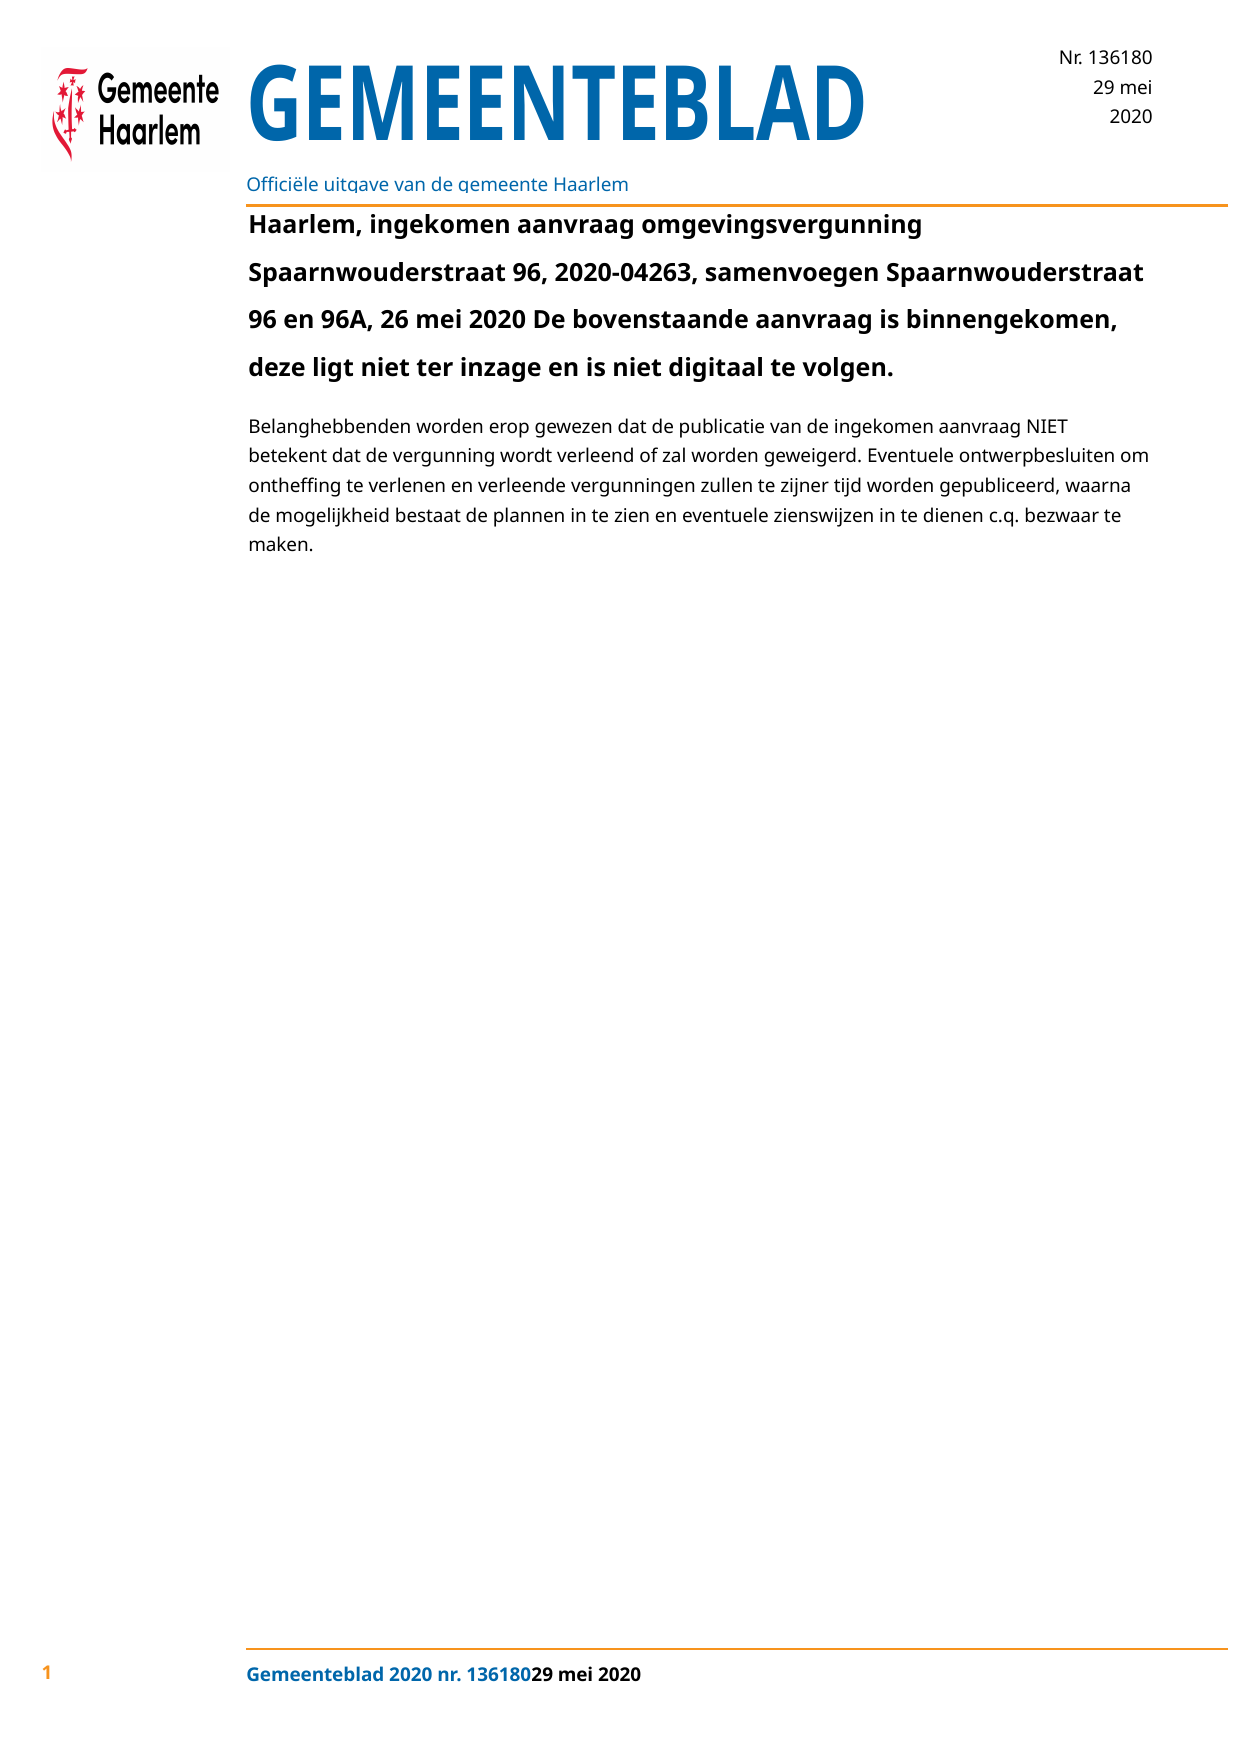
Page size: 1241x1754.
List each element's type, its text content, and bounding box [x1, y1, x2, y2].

text Belanghebbenden worden erop gewezen dat de publicatie van de ingekomen aanvraag NIET betekent dat de vergunning wordt verleend of zal worden geweigerd. Eventuele ontwerpbesluiten om ontheffing te verlenen en verleende vergunningen zullen te zijner tijd worden gepubliceerd, waarna de mogelijkheid bestaat de plannen in te zien en eventuele zienswijzen in te dienen c.q. bezwaar te maken. [248, 413, 1152, 557]
picture [41, 47, 231, 172]
text Haarlem, ingekomen aanvraag omgevingsvergunning Spaarnwouderstraat 96, 2020-04263, samenvoegen Spaarnwouderstraat 96 en 96A, 26 mei 2020 De bovenstaande aanvraag is binnengekomen, deze ligt niet ter inzage en is niet digitaal te volgen. [248, 207, 1152, 384]
